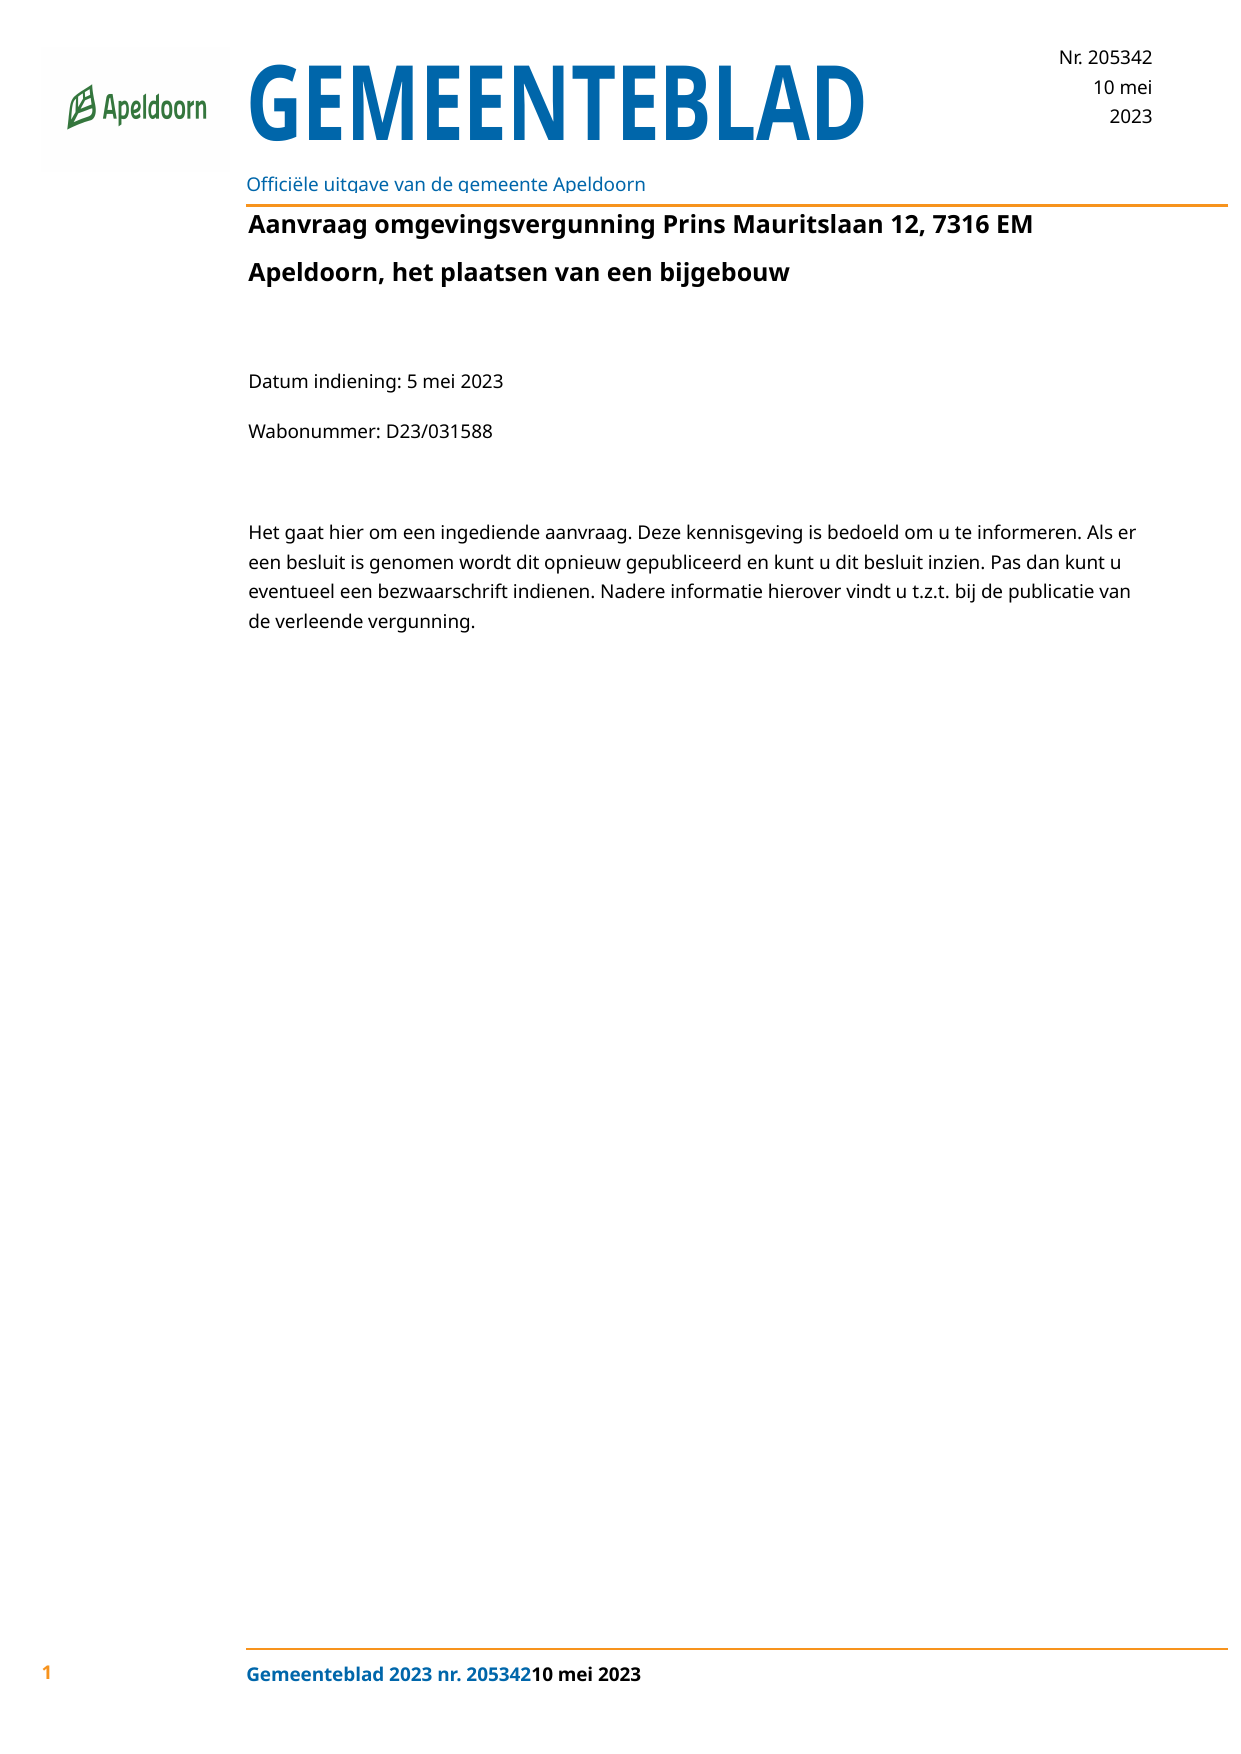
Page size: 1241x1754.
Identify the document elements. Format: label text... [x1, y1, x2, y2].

picture [41, 47, 231, 172]
text Het gaat hier om een ingediende aanvraag. Deze kennisgeving is bedoeld om u te informeren. Als er een besluit is genomen wordt dit opnieuw gepubliceerd en kunt u dit besluit inzien. Pas dan kunt u eventueel een bezwaarschrift indienen. Nadere informatie hierover vindt u t.z.t. bij de publicatie van de verleende vergunning. [248, 519, 1152, 634]
text Aanvraag omgevingsvergunning Prins Mauritslaan 12, 7316 EM Apeldoorn, het plaatsen van een bijgebouw [248, 207, 1152, 288]
text Datum indiening: 5 mei 2023 [248, 368, 1152, 394]
text Wabonummer: D23/031588 [248, 419, 1152, 444]
